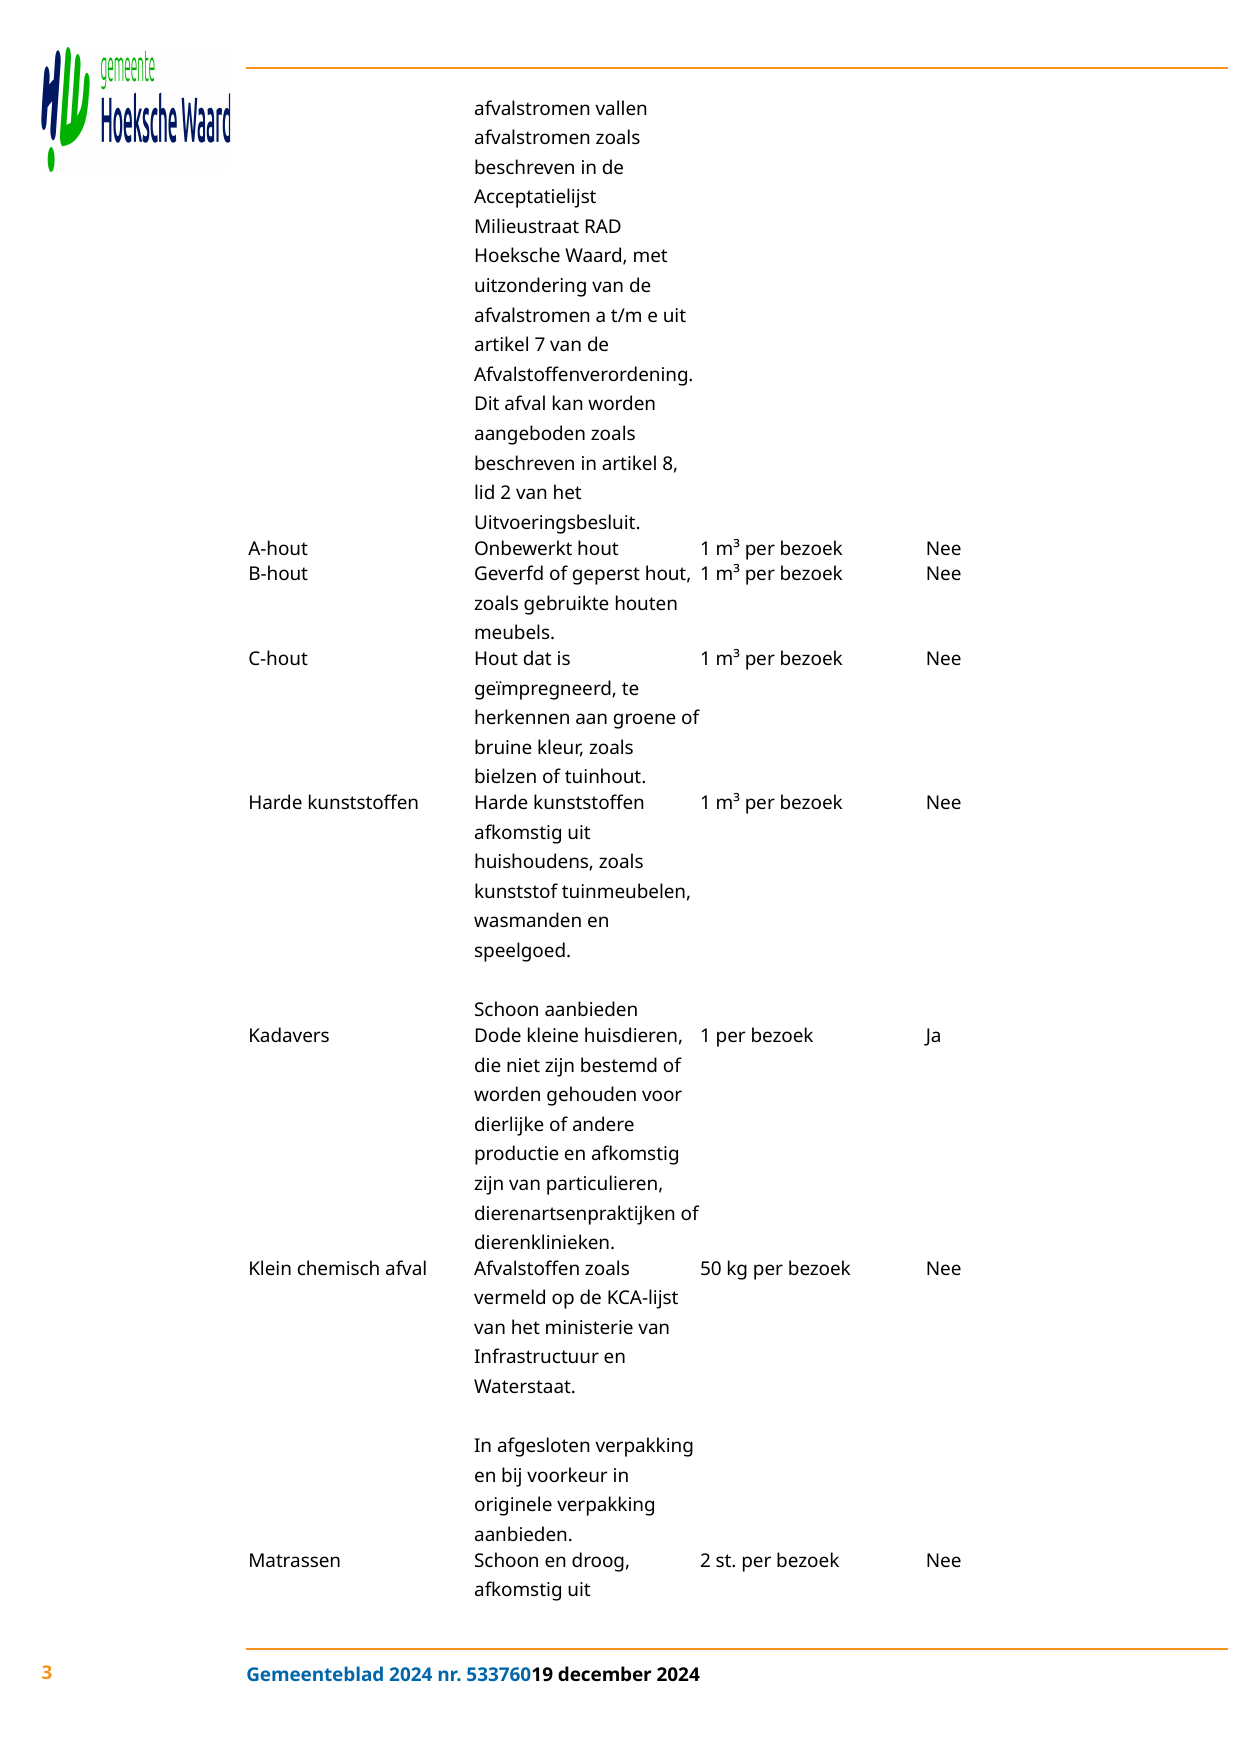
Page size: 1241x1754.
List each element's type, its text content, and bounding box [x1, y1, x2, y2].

table_cell C-hout [248, 645, 474, 789]
table_cell Nee [926, 645, 1152, 789]
table_cell Onbewerkt hout [474, 535, 700, 560]
table_cell Nee [926, 1547, 1152, 1602]
table_cell [926, 95, 1152, 535]
table_cell Kadavers [248, 1022, 474, 1255]
picture [41, 47, 231, 172]
table_cell Nee [926, 789, 1152, 1022]
table_cell 1 m³ per bezoek [700, 645, 926, 789]
table_cell Ja [926, 1022, 1152, 1255]
table_cell A-hout [248, 535, 474, 560]
table_cell 2 st. per bezoek [700, 1547, 926, 1602]
table_cell Nee [926, 535, 1152, 560]
table_cell B-hout [248, 560, 474, 645]
table_cell [700, 95, 926, 535]
table_cell Matrassen [248, 1547, 474, 1602]
table_cell afvalstromen vallen afvalstromen zoals beschreven in de Acceptatielijst Milieustraat RAD Hoeksche Waard, met uitzondering van de afvalstromen a t/m e uit artikel 7 van de Afvalstoffenverordening. Dit afval kan worden aangeboden zoals beschreven in artikel 8, lid 2 van het Uitvoeringsbesluit. [474, 95, 700, 535]
table_cell Dode kleine huisdieren, die niet zijn bestemd of worden gehouden voor dierlijke of andere productie en afkomstig zijn van particulieren, dierenartsenpraktijken of dierenklinieken. [474, 1022, 700, 1255]
table_cell Nee [926, 1255, 1152, 1547]
table_cell Klein chemisch afval [248, 1255, 474, 1547]
table_cell Afvalstoffen zoals vermeld op de KCA-lijst van het ministerie van Infrastructuur en Waterstaat. In afgesloten verpakking en bij voorkeur in originele verpakking aanbieden. [474, 1255, 700, 1547]
table_cell [248, 95, 474, 535]
table_cell Hout dat is geïmpregneerd, te herkennen aan groene of bruine kleur, zoals bielzen of tuinhout. [474, 645, 700, 789]
table_cell Schoon en droog, afkomstig uit [474, 1547, 700, 1602]
table_cell 1 m³ per bezoek [700, 535, 926, 560]
table_cell Harde kunststoffen [248, 789, 474, 1022]
table_cell Geverfd of geperst hout, zoals gebruikte houten meubels. [474, 560, 700, 645]
table_cell 1 per bezoek [700, 1022, 926, 1255]
table_cell 1 m³ per bezoek [700, 789, 926, 1022]
table_cell Nee [926, 560, 1152, 645]
table_cell 50 kg per bezoek [700, 1255, 926, 1547]
table_cell Harde kunststoffen afkomstig uit huishoudens, zoals kunststof tuinmeubelen, wasmanden en speelgoed. Schoon aanbieden [474, 789, 700, 1022]
table_cell 1 m³ per bezoek [700, 560, 926, 645]
